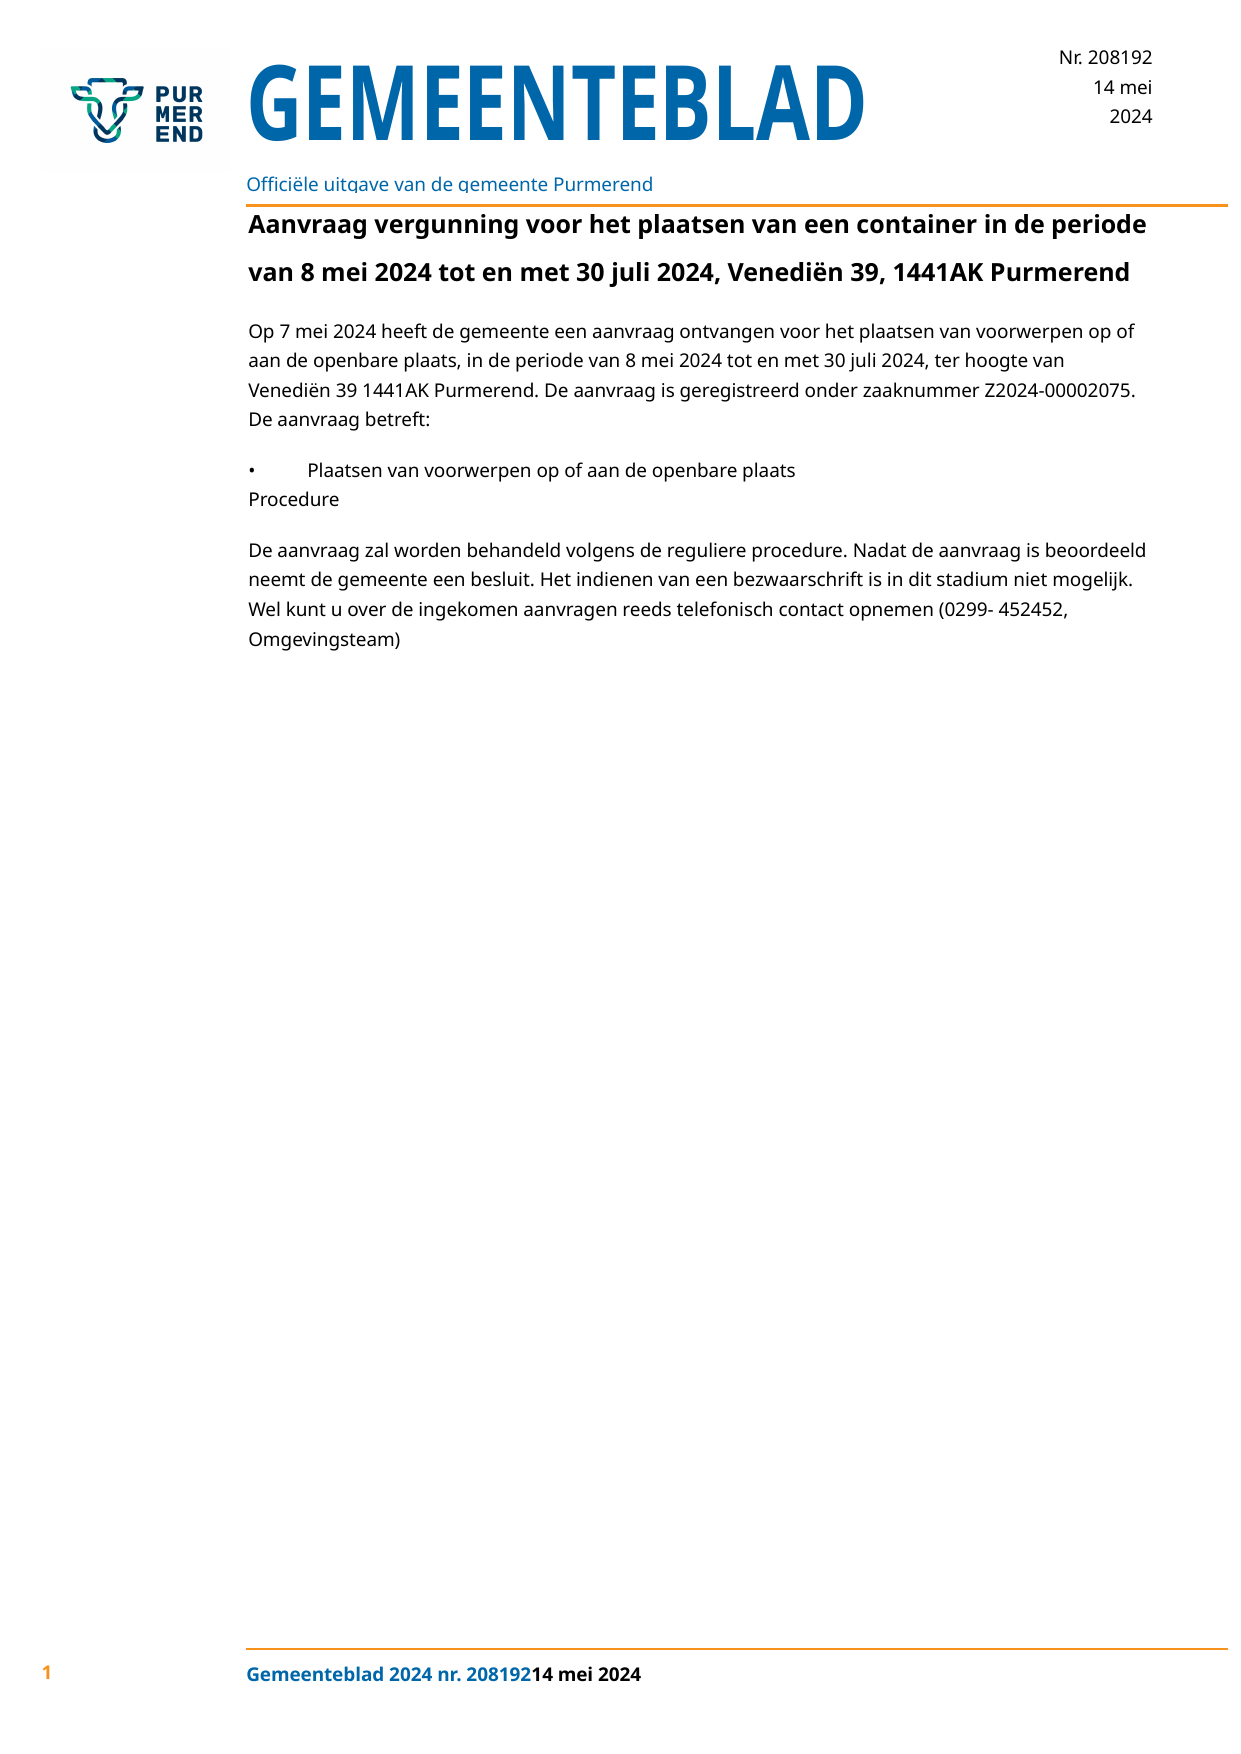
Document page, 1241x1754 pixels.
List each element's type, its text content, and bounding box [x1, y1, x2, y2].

text Aanvraag vergunning voor het plaatsen van een container in de periode van 8 mei 2024 tot en met 30 juli 2024, Venediën 39, 1441AK Purmerend [248, 207, 1152, 288]
text Procedure [248, 487, 1152, 512]
text Op 7 mei 2024 heeft de gemeente een aanvraag ontvangen voor het plaatsen van voorwerpen op of aan de openbare plaats, in de periode van 8 mei 2024 tot en met 30 juli 2024, ter hoogte van Venediën 39 1441AK Purmerend. De aanvraag is geregistreerd onder zaaknummer Z2024-00002075. De aanvraag betreft: [248, 318, 1152, 432]
text De aanvraag zal worden behandeld volgens de reguliere procedure. Nadat de aanvraag is beoordeeld neemt de gemeente een besluit. Het indienen van een bezwaarschrift is in dit stadium niet mogelijk. Wel kunt u over de ingekomen aanvragen reeds telefonisch contact opnemen (0299- 452452, Omgevingsteam) [248, 537, 1152, 652]
list Plaatsen van voorwerpen op of aan de openbare plaats [248, 457, 1152, 483]
picture [41, 47, 231, 172]
